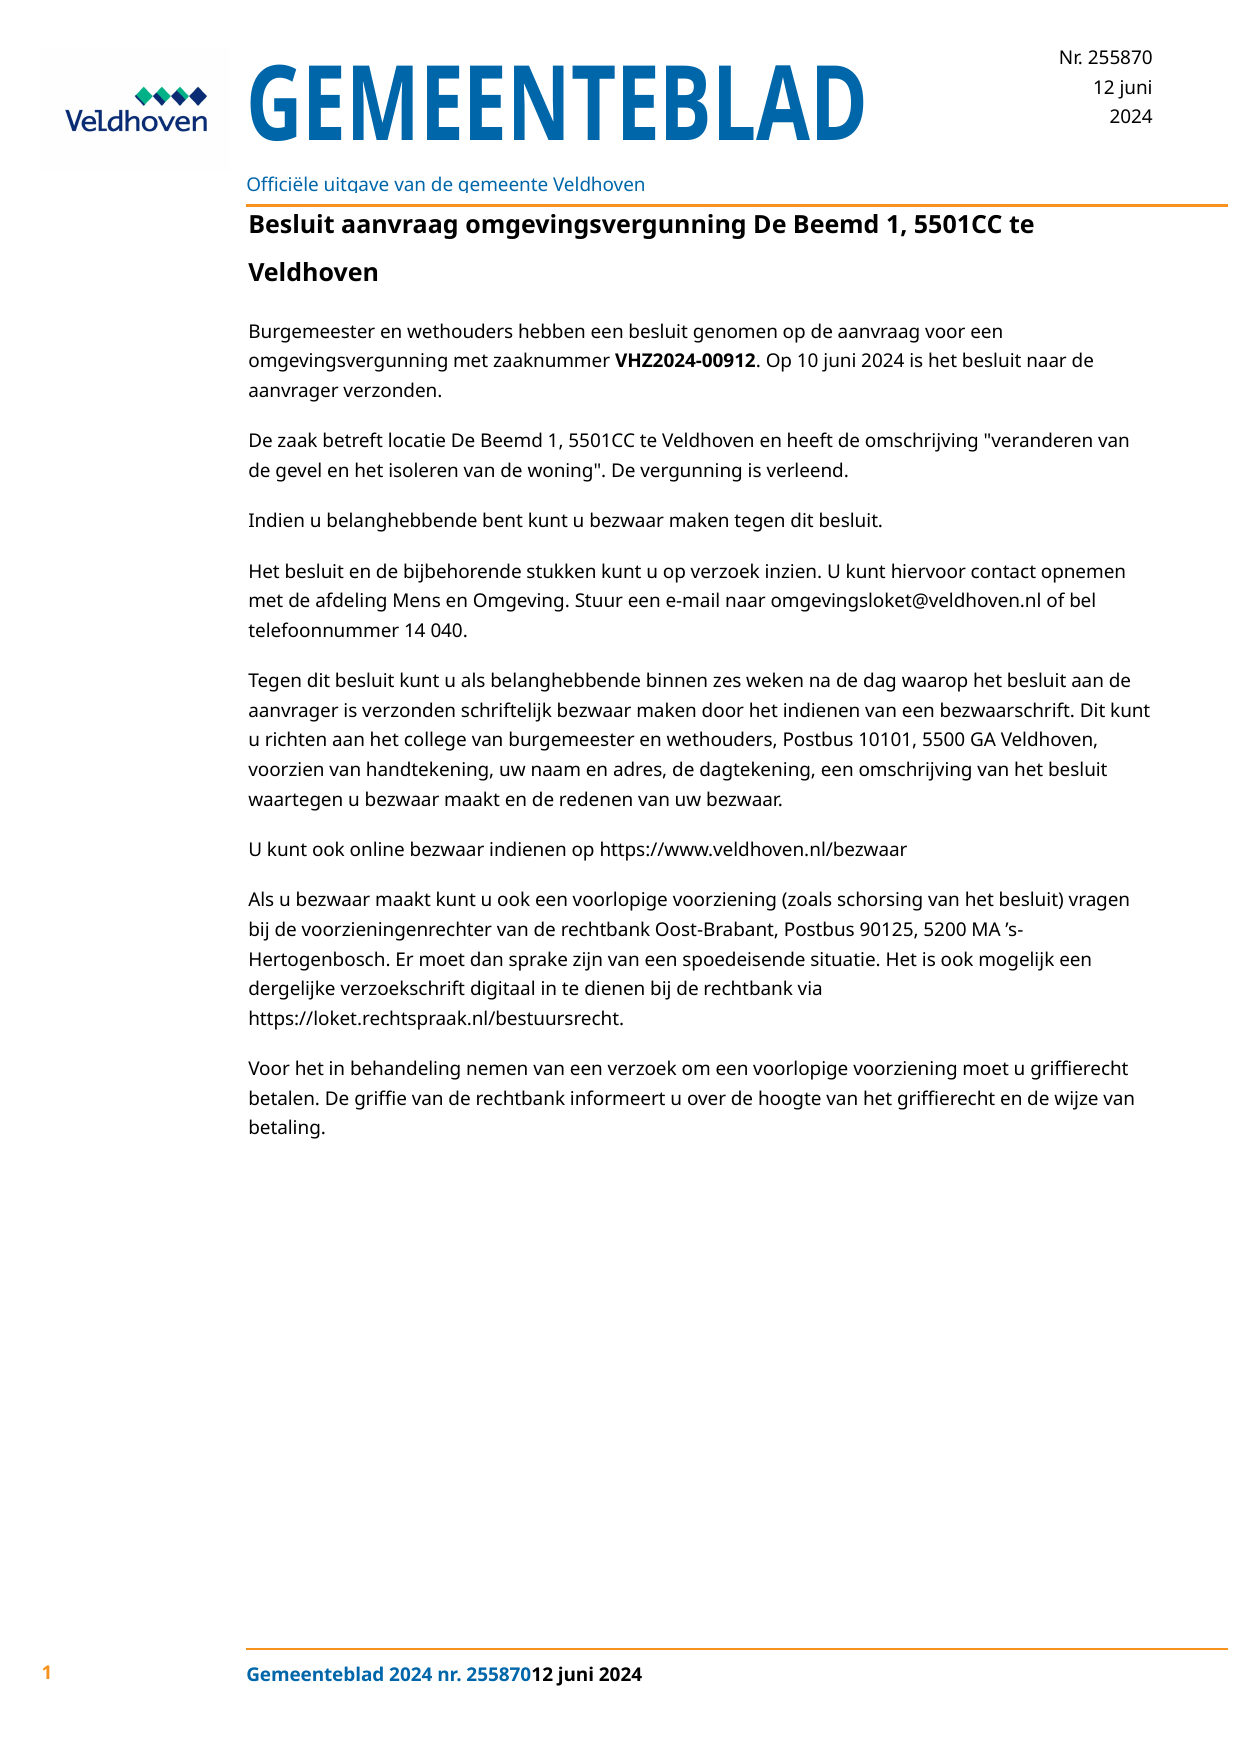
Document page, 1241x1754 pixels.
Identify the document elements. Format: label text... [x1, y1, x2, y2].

text Tegen dit besluit kunt u als belanghebbende binnen zes weken na de dag waarop het besluit aan de aanvrager is verzonden schriftelijk bezwaar maken door het indienen van een bezwaarschrift. Dit kunt u richten aan het college van burgemeester en wethouders, Postbus 10101, 5500 GA Veldhoven, voorzien van handtekening, uw naam en adres, de dagtekening, een omschrijving van het besluit waartegen u bezwaar maakt en de redenen van uw bezwaar. [248, 667, 1152, 812]
text Als u bezwaar maakt kunt u ook een voorlopige voorziening (zoals schorsing van het besluit) vragen bij de voorzieningenrechter van de rechtbank Oost-Brabant, Postbus 90125, 5200 MA ’s-Hertogenbosch. Er moet dan sprake zijn van een spoedeisende situatie. Het is ook mogelijk een dergelijke verzoekschrift digitaal in te dienen bij de rechtbank via https://loket.rechtspraak.nl/bestuursrecht. [248, 887, 1152, 1031]
text Besluit aanvraag omgevingsvergunning De Beemd 1, 5501CC te Veldhoven [248, 207, 1152, 288]
text Voor het in behandeling nemen van een verzoek om een voorlopige voorziening moet u griffierecht betalen. De griffie van de rechtbank informeert u over de hoogte van het griffierecht en de wijze van betaling. [248, 1055, 1152, 1140]
text U kunt ook online bezwaar indienen op https://www.veldhoven.nl/bezwaar [248, 836, 1152, 862]
text Indien u belanghebbende bent kunt u bezwaar maken tegen dit besluit. [248, 507, 1152, 533]
text Burgemeester en wethouders hebben een besluit genomen op de aanvraag voor een omgevingsvergunning met zaaknummer VHZ2024-00912. Op 10 juni 2024 is het besluit naar de aanvrager verzonden. [248, 318, 1152, 403]
text De zaak betreft locatie De Beemd 1, 5501CC te Veldhoven en heeft de omschrijving "veranderen van de gevel en het isoleren van de woning". De vergunning is verleend. [248, 427, 1152, 483]
picture [41, 47, 231, 172]
text Het besluit en de bijbehorende stukken kunt u op verzoek inzien. U kunt hiervoor contact opnemen met de afdeling Mens en Omgeving. Stuur een e-mail naar omgevingsloket@veldhoven.nl of bel telefoonnummer 14 040. [248, 558, 1152, 643]
